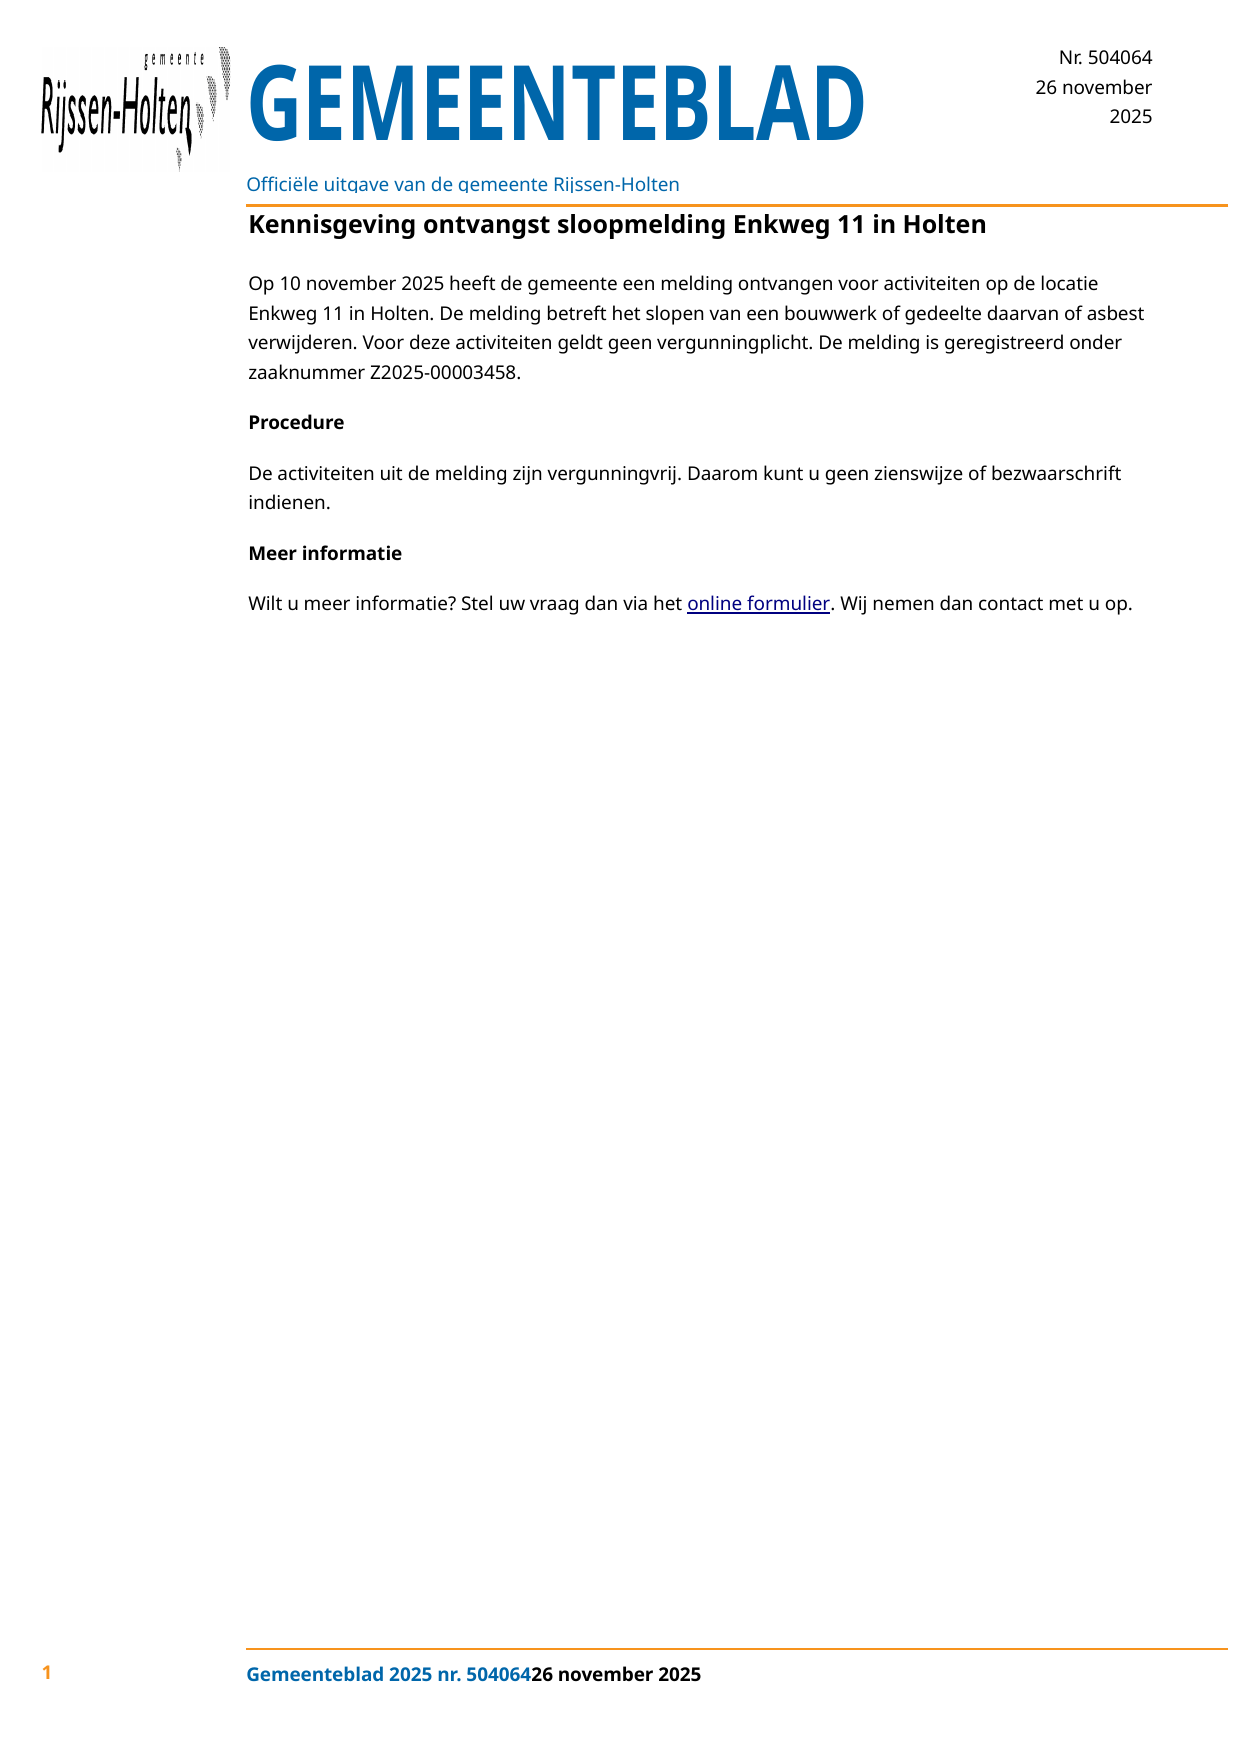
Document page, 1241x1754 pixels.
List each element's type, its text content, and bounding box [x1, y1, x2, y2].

text Wilt u meer informatie? Stel uw vraag dan via het online formulier. Wij nemen dan contact met u op. [248, 590, 1152, 616]
text De activiteiten uit de melding zijn vergunningvrij. Daarom kunt u geen zienswijze of bezwaarschrift indienen. [248, 460, 1152, 515]
text Meer informatie [248, 540, 1152, 566]
text Kennisgeving ontvangst sloopmelding Enkweg 11 in Holten [248, 207, 1152, 241]
text Procedure [248, 409, 1152, 435]
picture [41, 47, 231, 172]
text Op 10 november 2025 heeft de gemeente een melding ontvangen voor activiteiten op de locatie Enkweg 11 in Holten. De melding betreft het slopen van een bouwwerk of gedeelte daarvan of asbest verwijderen. Voor deze activiteiten geldt geen vergunningplicht. De melding is geregistreerd onder zaaknummer Z2025-00003458. [248, 270, 1152, 385]
